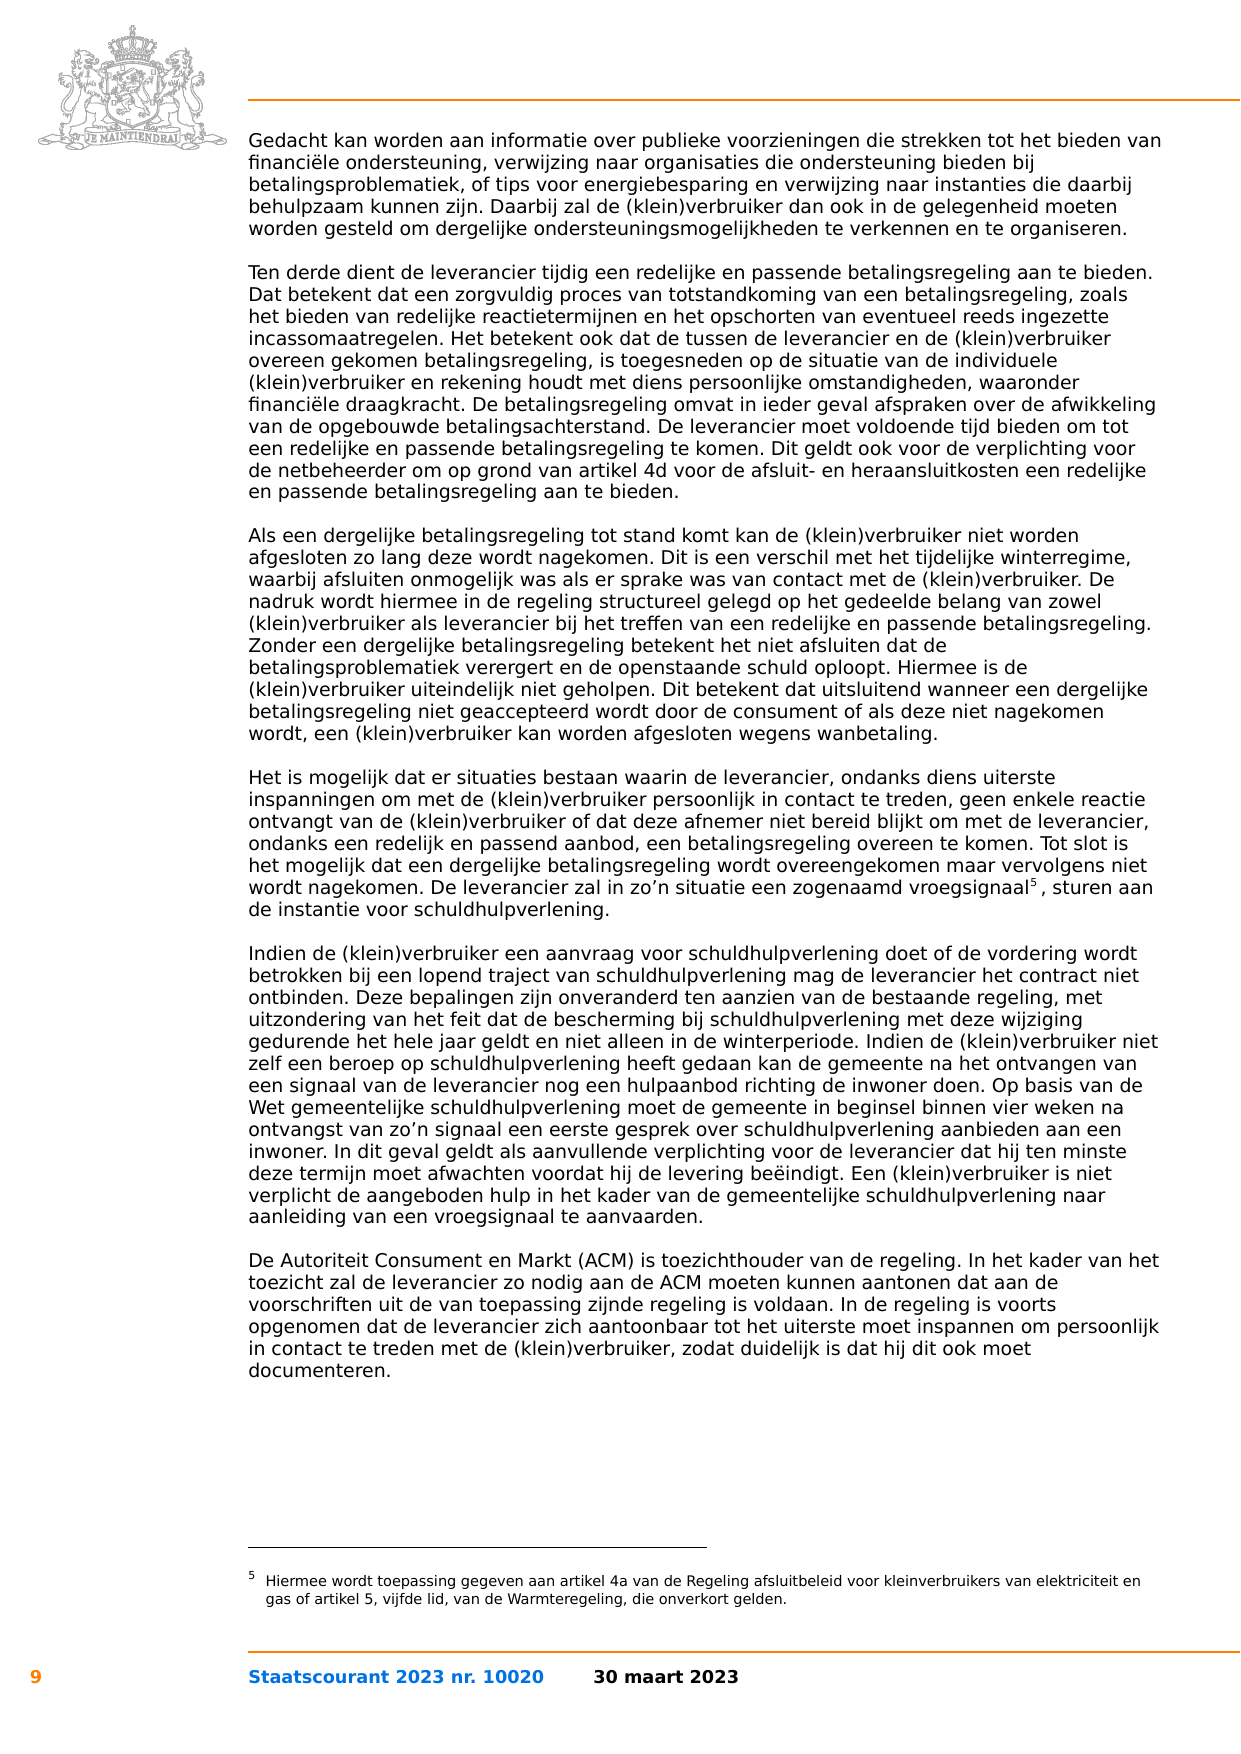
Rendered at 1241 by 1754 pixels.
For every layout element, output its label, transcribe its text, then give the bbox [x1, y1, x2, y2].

text Hiermee wordt toepassing gegeven aan artikel 4a van de Regeling afsluitbeleid voor kleinverbruikers van elektriciteit en gas of artikel 5, vijfde lid, van de Warmteregeling, die onverkort gelden. [248, 1569, 1163, 1608]
text Indien de (klein)verbruiker een aanvraag voor schuldhulpverlening doet of de vordering wordt betrokken bij een lopend traject van schuldhulpverlening mag de leverancier het contract niet ontbinden. Deze bepalingen zijn onveranderd ten aanzien van de bestaande regeling, met uitzondering van het feit dat de bescherming bij schuldhulpverlening met deze wijziging gedurende het hele jaar geldt en niet alleen in de winterperiode. Indien de (klein)verbruiker niet zelf een beroep op schuldhulpverlening heeft gedaan kan de gemeente na het ontvangen van een signaal van de leverancier nog een hulpaanbod richting de inwoner doen. Op basis van de Wet gemeentelijke schuldhulpverlening moet de gemeente in beginsel binnen vier weken na ontvangst van zo’n signaal een eerste gesprek over schuldhulpverlening aanbieden aan een inwoner. In dit geval geldt als aanvullende verplichting voor de leverancier dat hij ten minste deze termijn moet afwachten voordat hij de levering beëindigt. Een (klein)verbruiker is niet verplicht de aangeboden hulp in het kader van de gemeentelijke schuldhulpverlening naar aanleiding van een vroegsignaal te aanvaarden. [248, 943, 1163, 1228]
text Gedacht kan worden aan informatie over publieke voorzieningen die strekken tot het bieden van financiële ondersteuning, verwijzing naar organisaties die ondersteuning bieden bij betalingsproblematiek, of tips voor energiebesparing en verwijzing naar instanties die daarbij behulpzaam kunnen zijn. Daarbij zal de (klein)verbruiker dan ook in de gelegenheid moeten worden gesteld om dergelijke ondersteuningsmogelijkheden te verkennen en te organiseren. [248, 130, 1163, 240]
text Als een dergelijke betalingsregeling tot stand komt kan de (klein)verbruiker niet worden afgesloten zo lang deze wordt nagekomen. Dit is een verschil met het tijdelijke winterregime, waarbij afsluiten onmogelijk was als er sprake was van contact met de (klein)verbruiker. De nadruk wordt hiermee in de regeling structureel gelegd op het gedeelde belang van zowel (klein)verbruiker als leverancier bij het treffen van een redelijke en passende betalingsregeling. Zonder een dergelijke betalingsregeling betekent het niet afsluiten dat de betalingsproblematiek verergert en de openstaande schuld oploopt. Hiermee is de (klein)verbruiker uiteindelijk niet geholpen. Dit betekent dat uitsluitend wanneer een dergelijke betalingsregeling niet geaccepteerd wordt door de consument of als deze niet nagekomen wordt, een (klein)verbruiker kan worden afgesloten wegens wanbetaling. [248, 525, 1163, 745]
text Het is mogelijk dat er situaties bestaan waarin de leverancier, ondanks diens uiterste inspanningen om met de (klein)verbruiker persoonlijk in contact te treden, geen enkele reactie ontvangt van de (klein)verbruiker of dat deze afnemer niet bereid blijkt om met de leverancier, ondanks een redelijk en passend aanbod, een betalingsregeling overeen te komen. Tot slot is het mogelijk dat een dergelijke betalingsregeling wordt overeengekomen maar vervolgens niet wordt nagekomen. De leverancier zal in zo’n situatie een zogenaamd vroegsignaal, sturen aan de instantie voor schuldhulpverlening. [248, 767, 1163, 921]
text Ten derde dient de leverancier tijdig een redelijke en passende betalingsregeling aan te bieden. Dat betekent dat een zorgvuldig proces van totstandkoming van een betalingsregeling, zoals het bieden van redelijke reactietermijnen en het opschorten van eventueel reeds ingezette incassomaatregelen. Het betekent ook dat de tussen de leverancier en de (klein)verbruiker overeen gekomen betalingsregeling, is toegesneden op de situatie van de individuele (klein)verbruiker en rekening houdt met diens persoonlijke omstandigheden, waaronder financiële draagkracht. De betalingsregeling omvat in ieder geval afspraken over de afwikkeling van de opgebouwde betalingsachterstand. De leverancier moet voldoende tijd bieden om tot een redelijke en passende betalingsregeling te komen. Dit geldt ook voor de verplichting voor de netbeheerder om op grond van artikel 4d voor de afsluit- en heraansluitkosten een redelijke en passende betalingsregeling aan te bieden. [248, 262, 1163, 503]
text De Autoriteit Consument en Markt (ACM) is toezichthouder van de regeling. In het kader van het toezicht zal de leverancier zo nodig aan de ACM moeten kunnen aantonen dat aan de voorschriften uit de van toepassing zijnde regeling is voldaan. In de regeling is voorts opgenomen dat de leverancier zich aantoonbaar tot het uiterste moet inspannen om persoonlijk in contact te treden met de (klein)verbruiker, zodat duidelijk is dat hij dit ook moet documenteren. [248, 1250, 1163, 1382]
picture [38, 25, 227, 150]
